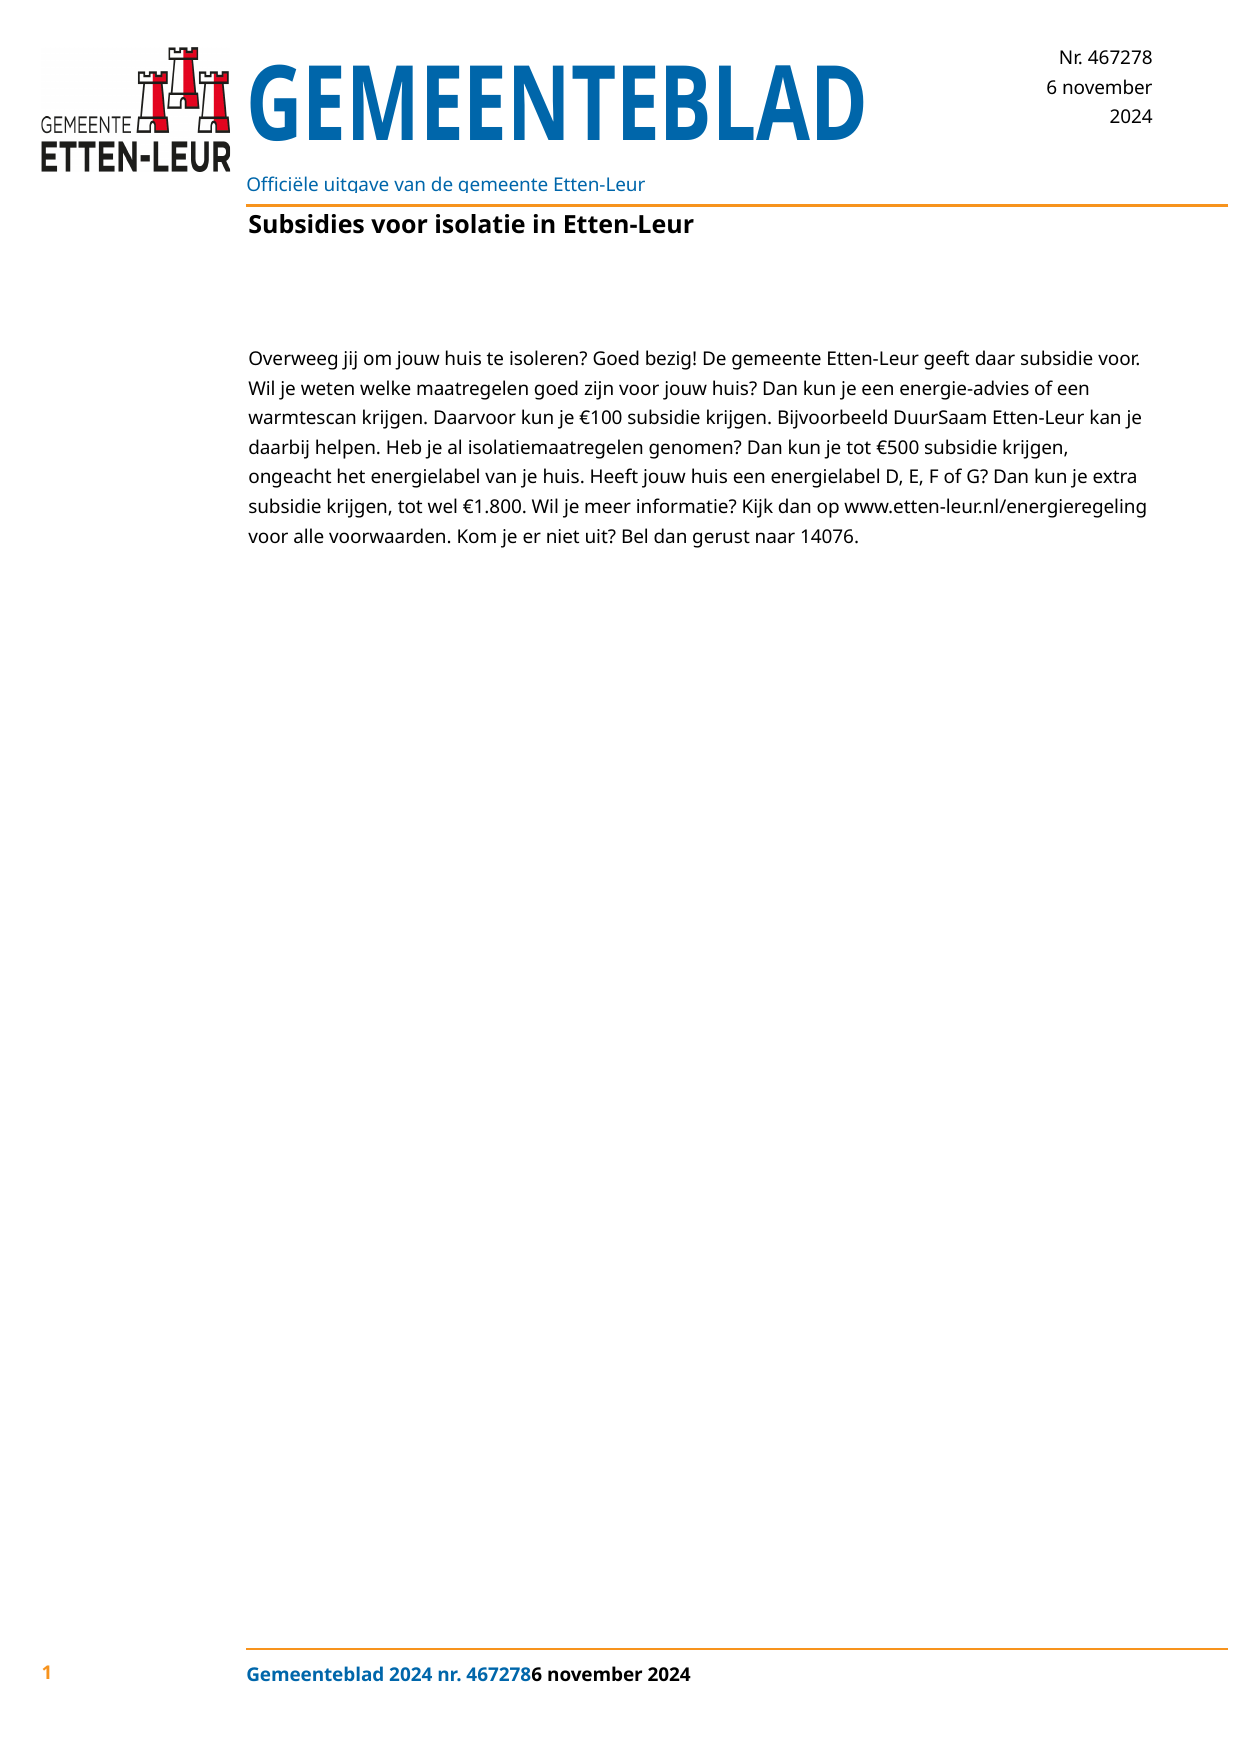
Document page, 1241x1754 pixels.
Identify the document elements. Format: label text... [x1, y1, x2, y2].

text Subsidies voor isolatie in Etten-Leur [248, 207, 1152, 241]
picture [41, 47, 231, 172]
text Overweeg jij om jouw huis te isoleren? Goed bezig! De gemeente Etten-Leur geeft daar subsidie voor. Wil je weten welke maatregelen goed zijn voor jouw huis? Dan kun je een energie-advies of een warmtescan krijgen. Daarvoor kun je €100 subsidie krijgen. Bijvoorbeeld DuurSaam Etten-Leur kan je daarbij helpen. Heb je al isolatiemaatregelen genomen? Dan kun je tot €500 subsidie krijgen, ongeacht het energielabel van je huis. Heeft jouw huis een energielabel D, E, F of G? Dan kun je extra subsidie krijgen, tot wel €1.800. Wil je meer informatie? Kijk dan op www.etten-leur.nl/energieregeling voor alle voorwaarden. Kom je er niet uit? Bel dan gerust naar 14076. [248, 345, 1152, 548]
